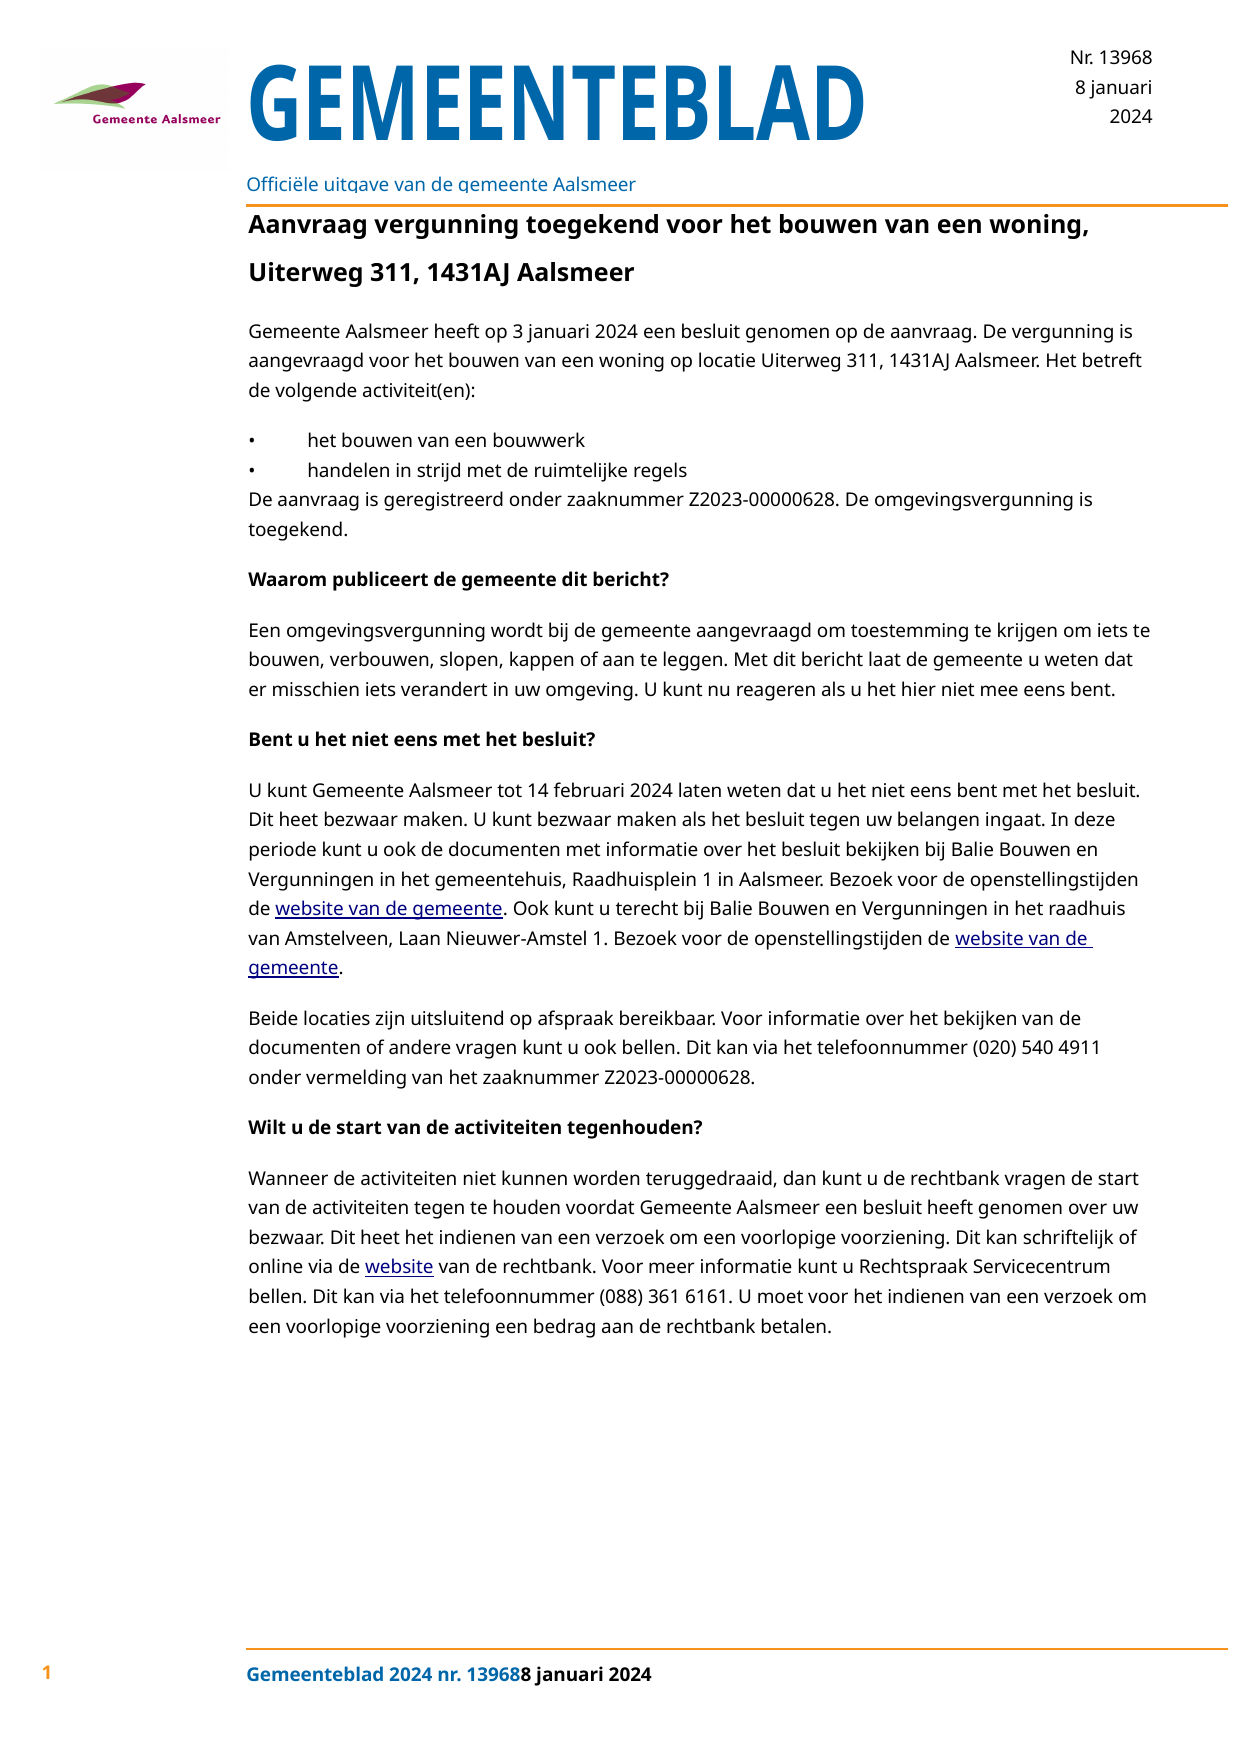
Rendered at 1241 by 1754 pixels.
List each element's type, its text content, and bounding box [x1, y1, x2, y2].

text Waarom publiceert de gemeente dit bericht? [248, 567, 1152, 592]
text De aanvraag is geregistreerd onder zaaknummer Z2023-00000628. De omgevingsvergunning is toegekend. [248, 487, 1152, 542]
text Wanneer de activiteiten niet kunnen worden teruggedraaid, dan kunt u de rechtbank vragen de start van de activiteiten tegen te houden voordat Gemeente Aalsmeer een besluit heeft genomen over uw bezwaar. Dit heet het indienen van een verzoek om een voorlopige voorziening. Dit kan schriftelijk of online via de website van de rechtbank. Voor meer informatie kunt u Rechtspraak Servicecentrum bellen. Dit kan via het telefoonnummer (088) 361 6161. U moet voor het indienen van een verzoek om een voorlopige voorziening een bedrag aan de rechtbank betalen. [248, 1165, 1152, 1339]
text Beide locaties zijn uitsluitend op afspraak bereikbaar. Voor informatie over het bekijken van de documenten of andere vragen kunt u ook bellen. Dit kan via het telefoonnummer (020) 540 4911 onder vermelding van het zaaknummer Z2023-00000628. [248, 1005, 1152, 1090]
text Gemeente Aalsmeer heeft op 3 januari 2024 een besluit genomen op de aanvraag. De vergunning is aangevraagd voor het bouwen van een woning op locatie Uiterweg 311, 1431AJ Aalsmeer. Het betreft de volgende activiteit(en): [248, 318, 1152, 403]
text Aanvraag vergunning toegekend voor het bouwen van een woning, Uiterweg 311, 1431AJ Aalsmeer [248, 207, 1152, 288]
text Bent u het niet eens met het besluit? [248, 727, 1152, 752]
text U kunt Gemeente Aalsmeer tot 14 februari 2024 laten weten dat u het niet eens bent met het besluit. Dit heet bezwaar maken. U kunt bezwaar maken als het besluit tegen uw belangen ingaat. In deze periode kunt u ook de documenten met informatie over het besluit bekijken bij Balie Bouwen en Vergunningen in het gemeentehuis, Raadhuisplein 1 in Aalsmeer. Bezoek voor de openstellingstijden de website van de gemeente. Ook kunt u terecht bij Balie Bouwen en Vergunningen in het raadhuis van Amstelveen, Laan Nieuwer-Amstel 1. Bezoek voor de openstellingstijden de website van de gemeente. [248, 777, 1152, 980]
picture [41, 47, 231, 172]
text Een omgevingsvergunning wordt bij de gemeente aangevraagd om toestemming te krijgen om iets te bouwen, verbouwen, slopen, kappen of aan te leggen. Met dit bericht laat de gemeente u weten dat er misschien iets verandert in uw omgeving. U kunt nu reageren als u het hier niet mee eens bent. [248, 617, 1152, 702]
list handelen in strijd met de ruimtelijke regels [248, 457, 1152, 483]
text Wilt u de start van de activiteiten tegenhouden? [248, 1114, 1152, 1140]
list het bouwen van een bouwwerk [248, 427, 1152, 453]
